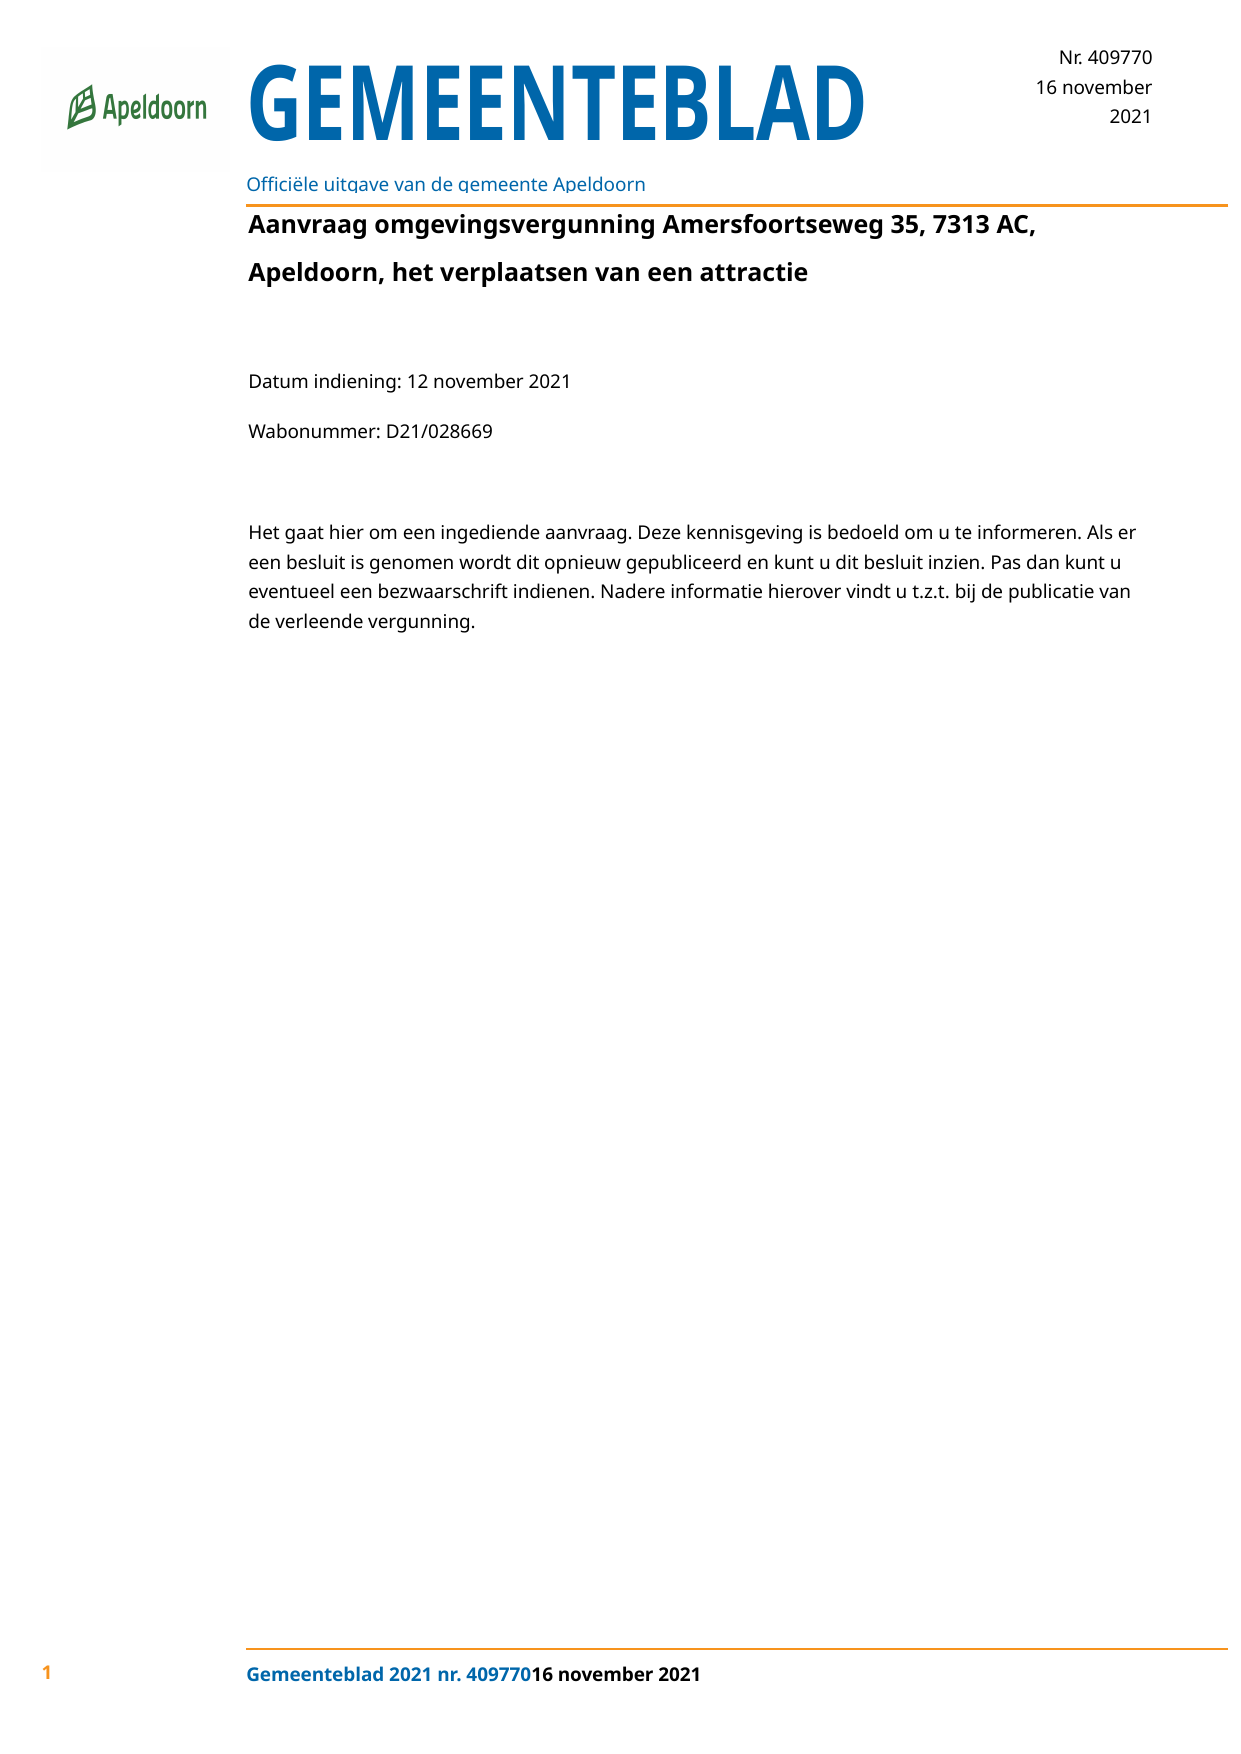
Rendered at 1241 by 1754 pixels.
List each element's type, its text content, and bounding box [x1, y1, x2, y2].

picture [41, 47, 231, 172]
text Datum indiening: 12 november 2021 [248, 368, 1152, 394]
text Het gaat hier om een ingediende aanvraag. Deze kennisgeving is bedoeld om u te informeren. Als er een besluit is genomen wordt dit opnieuw gepubliceerd en kunt u dit besluit inzien. Pas dan kunt u eventueel een bezwaarschrift indienen. Nadere informatie hierover vindt u t.z.t. bij de publicatie van de verleende vergunning. [248, 519, 1152, 634]
text Aanvraag omgevingsvergunning Amersfoortseweg 35, 7313 AC, Apeldoorn, het verplaatsen van een attractie [248, 207, 1152, 288]
text Wabonummer: D21/028669 [248, 419, 1152, 444]
